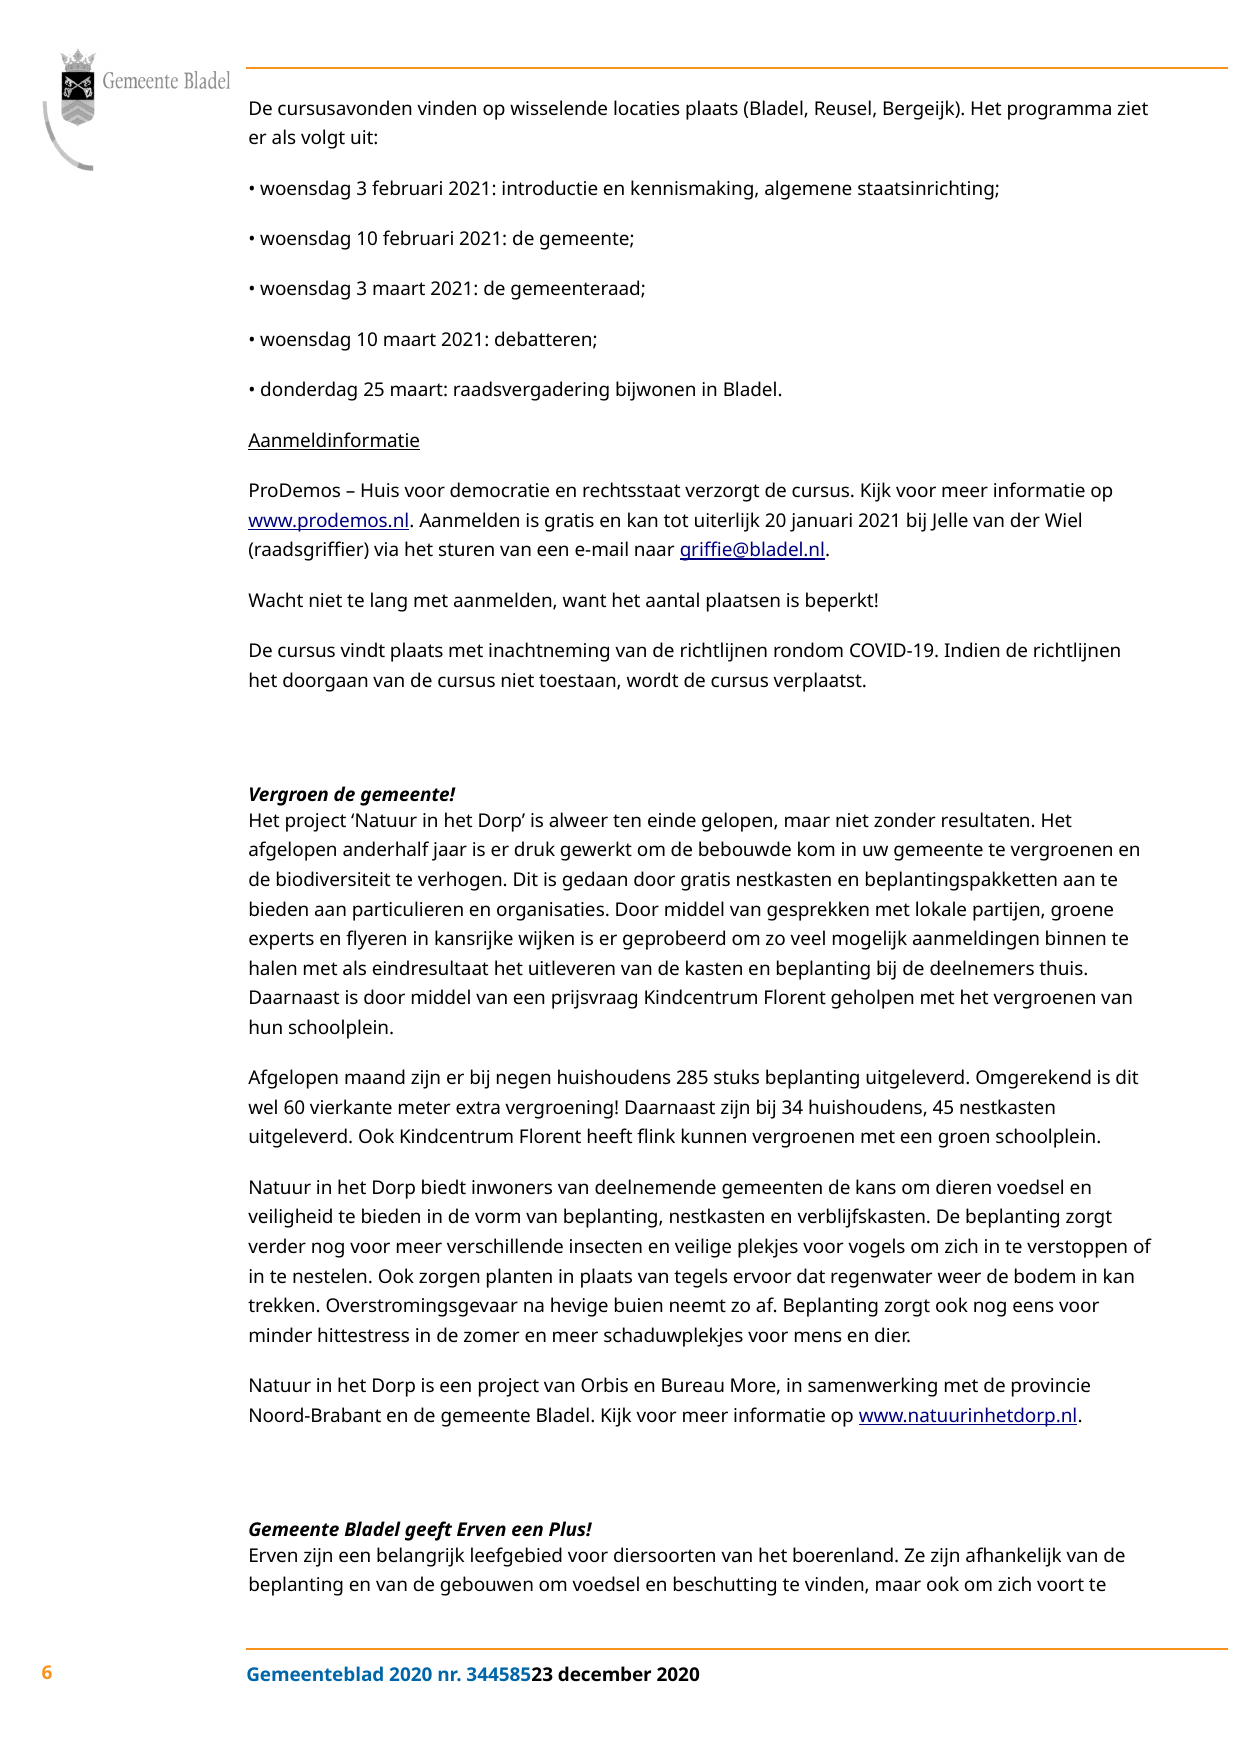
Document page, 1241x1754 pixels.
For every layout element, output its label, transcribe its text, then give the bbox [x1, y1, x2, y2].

text Het project ‘Natuur in het Dorp’ is alweer ten einde gelopen, maar niet zonder resultaten. Het afgelopen anderhalf jaar is er druk gewerkt om de bebouwde kom in uw gemeente te vergroenen en de biodiversiteit te verhogen. Dit is gedaan door gratis nestkasten en beplantingspakketten aan te bieden aan particulieren en organisaties. Door middel van gesprekken met lokale partijen, groene experts en flyeren in kansrijke wijken is er geprobeerd om zo veel mogelijk aanmeldingen binnen te halen met als eindresultaat het uitleveren van de kasten en beplanting bij de deelnemers thuis. Daarnaast is door middel van een prijsvraag Kindcentrum Florent geholpen met het vergroenen van hun schoolplein. [248, 807, 1152, 1040]
text Gemeente Bladel geeft Erven een Plus! [248, 1516, 1152, 1542]
text Wacht niet te lang met aanmelden, want het aantal plaatsen is beperkt! [248, 587, 1152, 613]
text • woensdag 10 februari 2021: de gemeente; [248, 225, 1152, 251]
picture [41, 47, 231, 172]
text De cursus vindt plaats met inachtneming van de richtlijnen rondom COVID-19. Indien de richtlijnen het doorgaan van de cursus niet toestaan, wordt de cursus verplaatst. [248, 637, 1152, 693]
text Afgelopen maand zijn er bij negen huishoudens 285 stuks beplanting uitgeleverd. Omgerekend is dit wel 60 vierkante meter extra vergroening! Daarnaast zijn bij 34 huishoudens, 45 nestkasten uitgeleverd. Ook Kindcentrum Florent heeft flink kunnen vergroenen met een groen schoolplein. [248, 1064, 1152, 1149]
text Natuur in het Dorp biedt inwoners van deelnemende gemeenten de kans om dieren voedsel en veiligheid te bieden in de vorm van beplanting, nestkasten en verblijfskasten. De beplanting zorgt verder nog voor meer verschillende insecten en veilige plekjes voor vogels om zich in te verstoppen of in te nestelen. Ook zorgen planten in plaats van tegels ervoor dat regenwater weer de bodem in kan trekken. Overstromingsgevaar na hevige buien neemt zo af. Beplanting zorgt ook nog eens voor minder hittestress in de zomer en meer schaduwplekjes voor mens en dier. [248, 1174, 1152, 1348]
text Natuur in het Dorp is een project van Orbis en Bureau More, in samenwerking met de provincie Noord-Brabant en de gemeente Bladel. Kijk voor meer informatie op www.natuurinhetdorp.nl. [248, 1372, 1152, 1428]
text • woensdag 10 maart 2021: debatteren; [248, 326, 1152, 352]
text • donderdag 25 maart: raadsvergadering bijwonen in Bladel. [248, 376, 1152, 402]
text De cursusavonden vinden op wisselende locaties plaats (Bladel, Reusel, Bergeijk). Het programma ziet er als volgt uit: [248, 95, 1152, 150]
text • woensdag 3 maart 2021: de gemeenteraad; [248, 276, 1152, 301]
text Aanmeldinformatie [248, 427, 1152, 453]
text Erven zijn een belangrijk leefgebied voor diersoorten van het boerenland. Ze zijn afhankelijk van de beplanting en van de gebouwen om voedsel en beschutting te vinden, maar ook om zich voort te [248, 1542, 1152, 1597]
text • woensdag 3 februari 2021: introductie en kennismaking, algemene staatsinrichting; [248, 175, 1152, 201]
text Vergroen de gemeente! [248, 781, 1152, 807]
text ProDemos – Huis voor democratie en rechtsstaat verzorgt de cursus. Kijk voor meer informatie op www.prodemos.nl. Aanmelden is gratis en kan tot uiterlijk 20 januari 2021 bij Jelle van der Wiel (raadsgriffier) via het sturen van een e-mail naar griffie@bladel.nl. [248, 477, 1152, 562]
